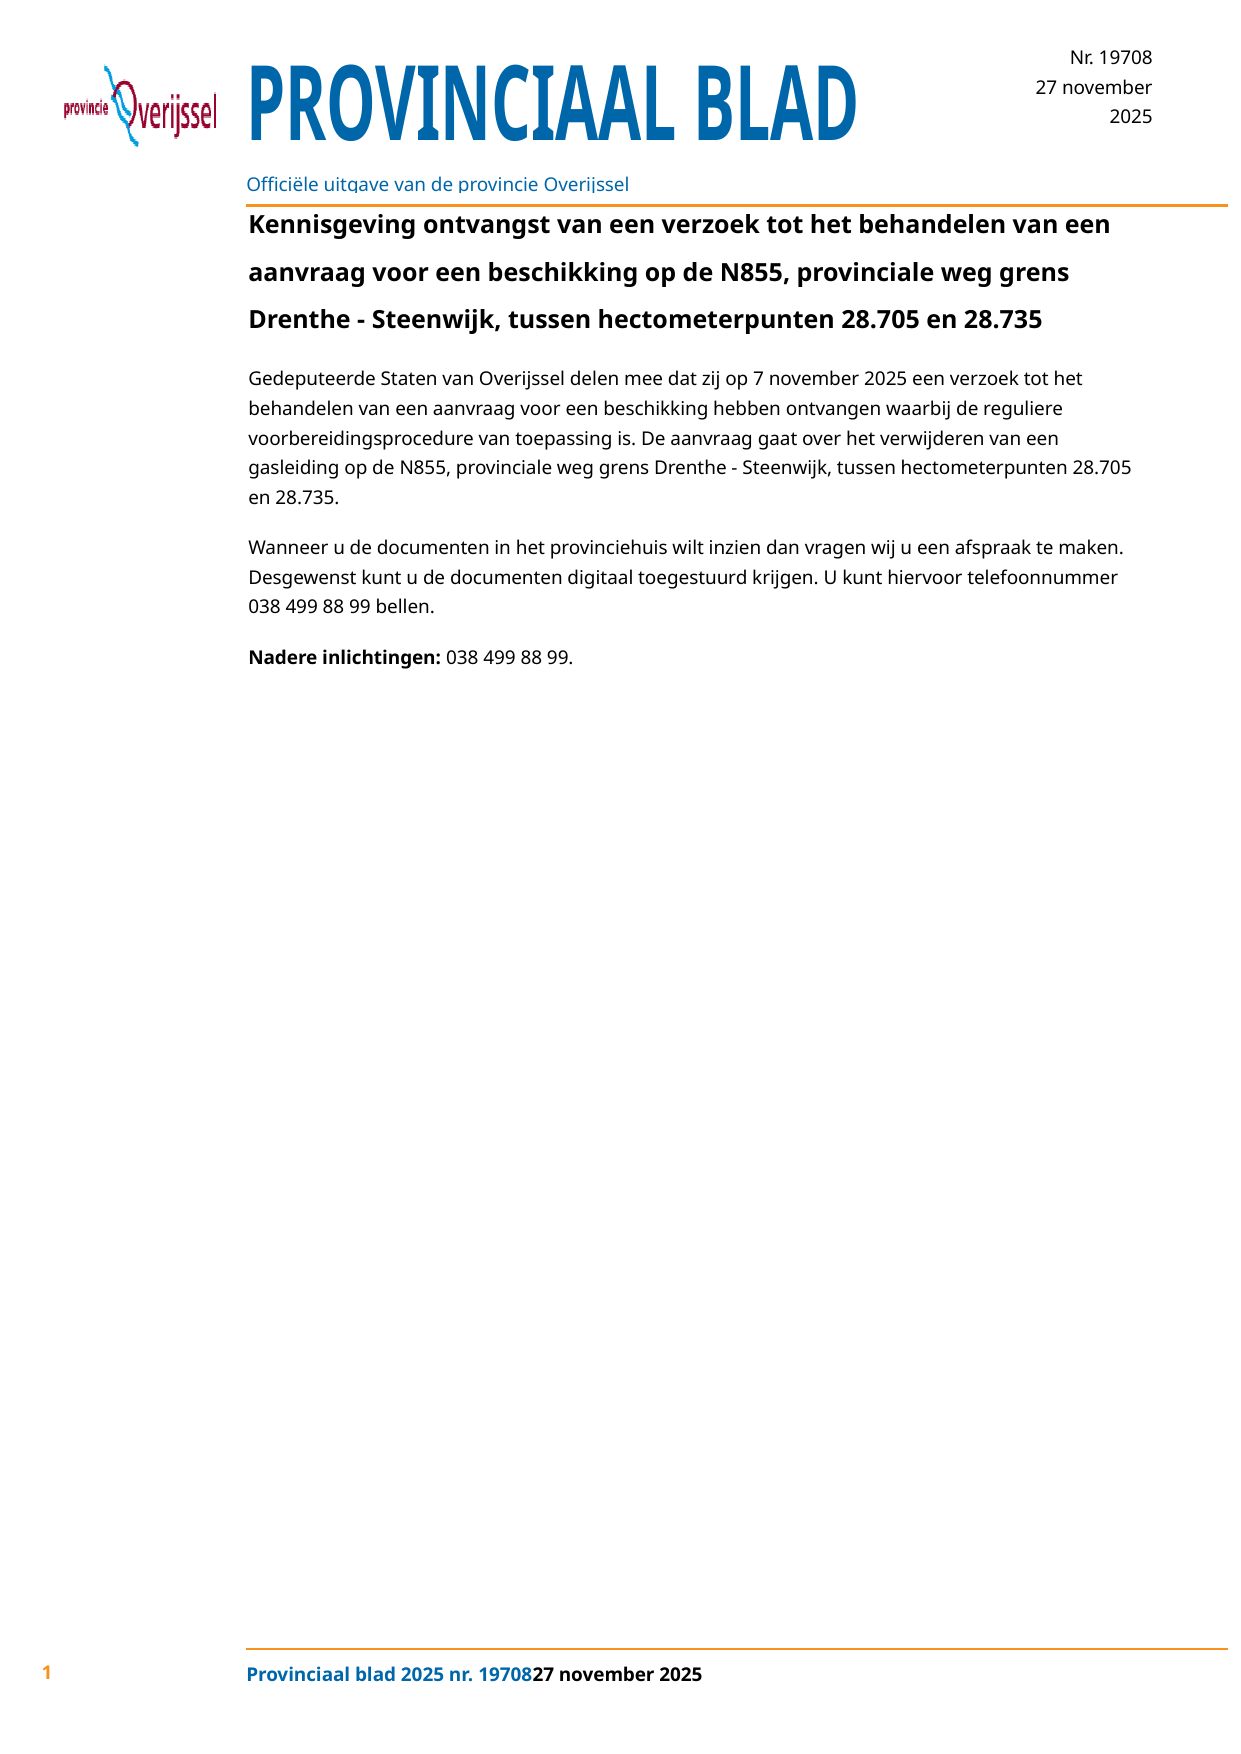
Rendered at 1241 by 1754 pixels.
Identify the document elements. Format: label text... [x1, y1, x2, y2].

text Kennisgeving ontvangst van een verzoek tot het behandelen van een aanvraag voor een beschikking op de N855, provinciale weg grens Drenthe - Steenwijk, tussen hectometerpunten 28.705 en 28.735 [248, 207, 1152, 336]
text Nadere inlichtingen: 038 499 88 99. [248, 644, 1152, 669]
text Gedeputeerde Staten van Overijssel delen mee dat zij op 7 november 2025 een verzoek tot het behandelen van een aanvraag voor een beschikking hebben ontvangen waarbij de reguliere voorbereidingsprocedure van toepassing is. De aanvraag gaat over het verwijderen van een gasleiding op de N855, provinciale weg grens Drenthe - Steenwijk, tussen hectometerpunten 28.705 en 28.735. [248, 366, 1152, 509]
text Wanneer u de documenten in het provinciehuis wilt inzien dan vragen wij u een afspraak te maken. Desgewenst kunt u de documenten digitaal toegestuurd krijgen. U kunt hiervoor telefoonnummer 038 499 88 99 bellen. [248, 534, 1152, 619]
picture [41, 47, 231, 172]
